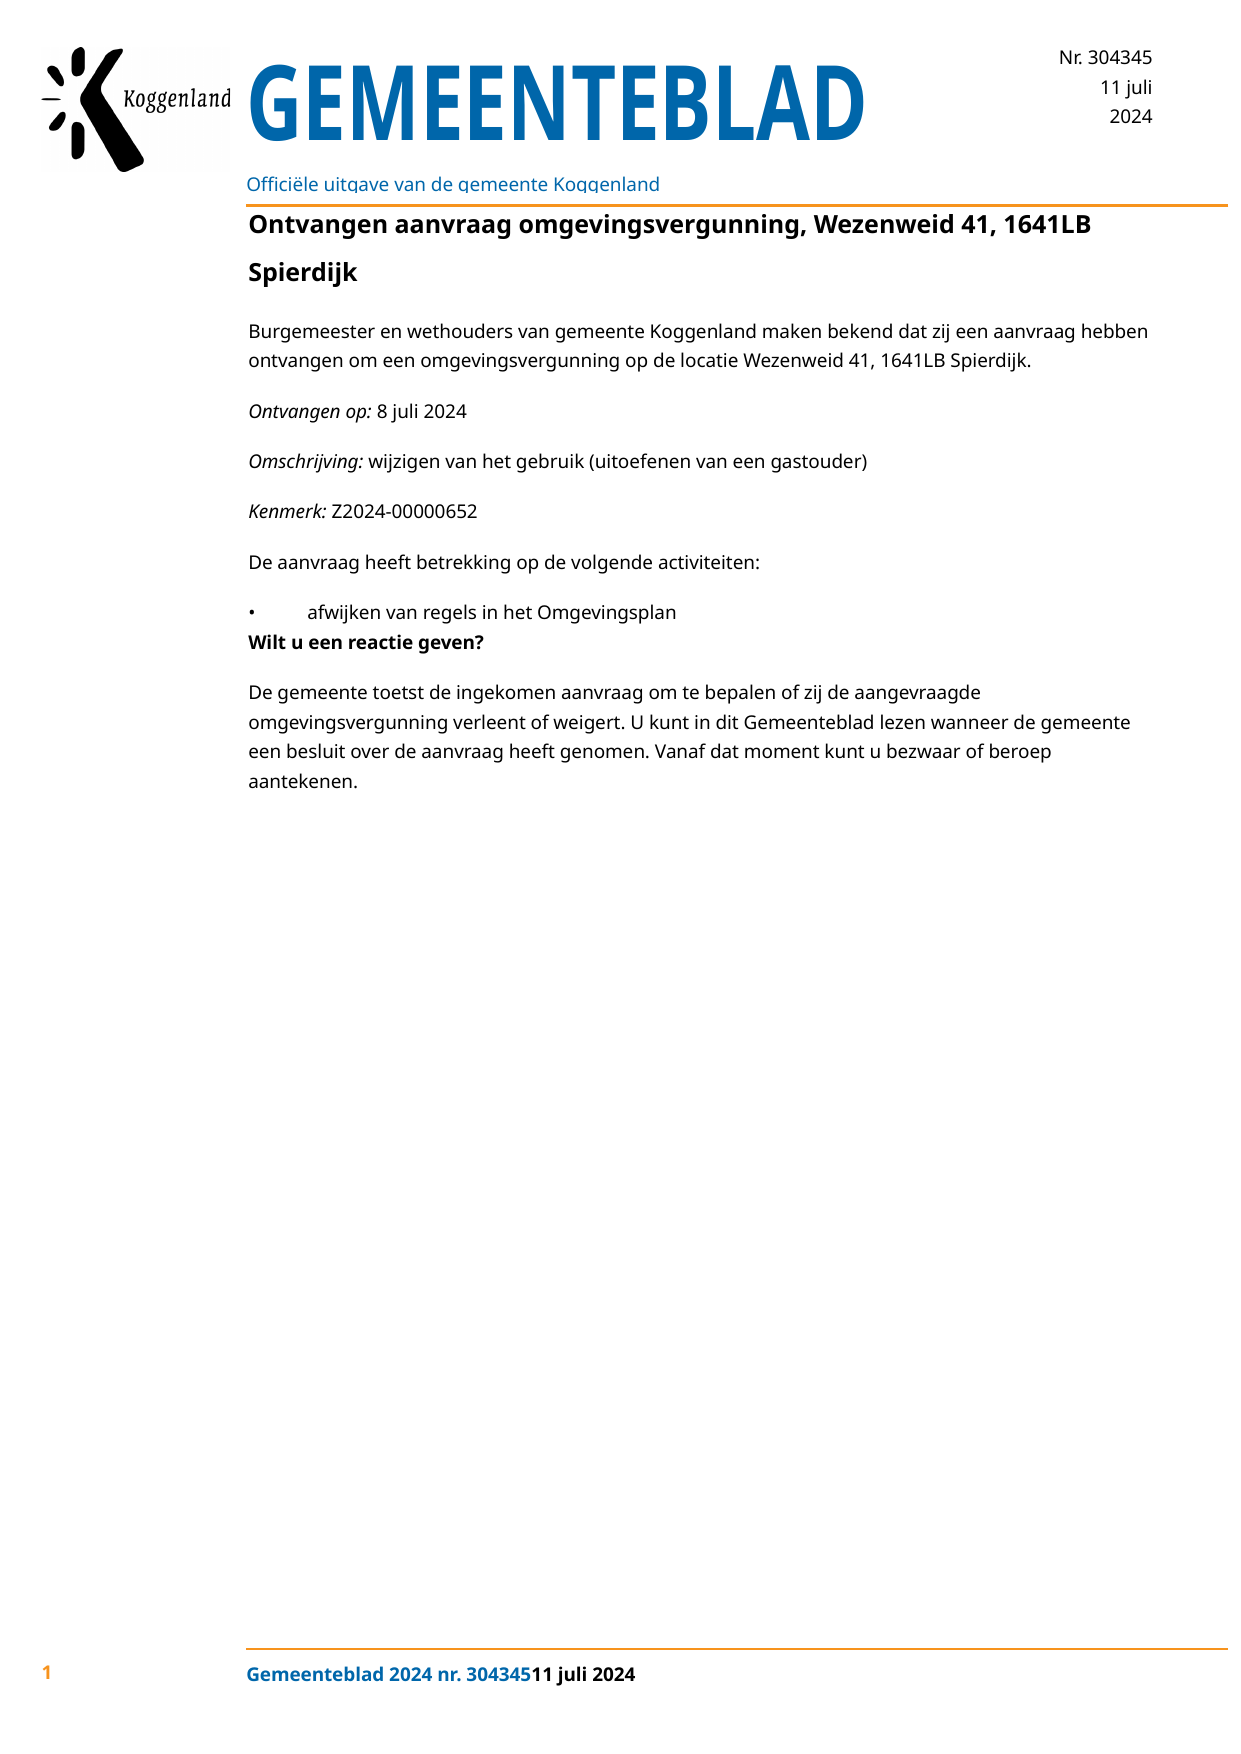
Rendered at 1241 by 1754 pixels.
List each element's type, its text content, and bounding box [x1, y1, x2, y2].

text Ontvangen aanvraag omgevingsvergunning, Wezenweid 41, 1641LB Spierdijk [248, 207, 1152, 288]
picture [41, 47, 231, 172]
text Omschrijving: wijzigen van het gebruik (uitoefenen van een gastouder) [248, 448, 1152, 474]
text Kenmerk: Z2024-00000652 [248, 499, 1152, 524]
text De gemeente toetst de ingekomen aanvraag om te bepalen of zij de aangevraagde omgevingsvergunning verleent of weigert. U kunt in dit Gemeenteblad lezen wanneer de gemeente een besluit over de aanvraag heeft genomen. Vanaf dat moment kunt u bezwaar of beroep aantekenen. [248, 679, 1152, 794]
text Wilt u een reactie geven? [248, 629, 1152, 655]
text De aanvraag heeft betrekking op de volgende activiteiten: [248, 549, 1152, 575]
list afwijken van regels in het Omgevingsplan [248, 599, 1152, 625]
text Ontvangen op: 8 juli 2024 [248, 398, 1152, 424]
text Burgemeester en wethouders van gemeente Koggenland maken bekend dat zij een aanvraag hebben ontvangen om een omgevingsvergunning op de locatie Wezenweid 41, 1641LB Spierdijk. [248, 318, 1152, 373]
